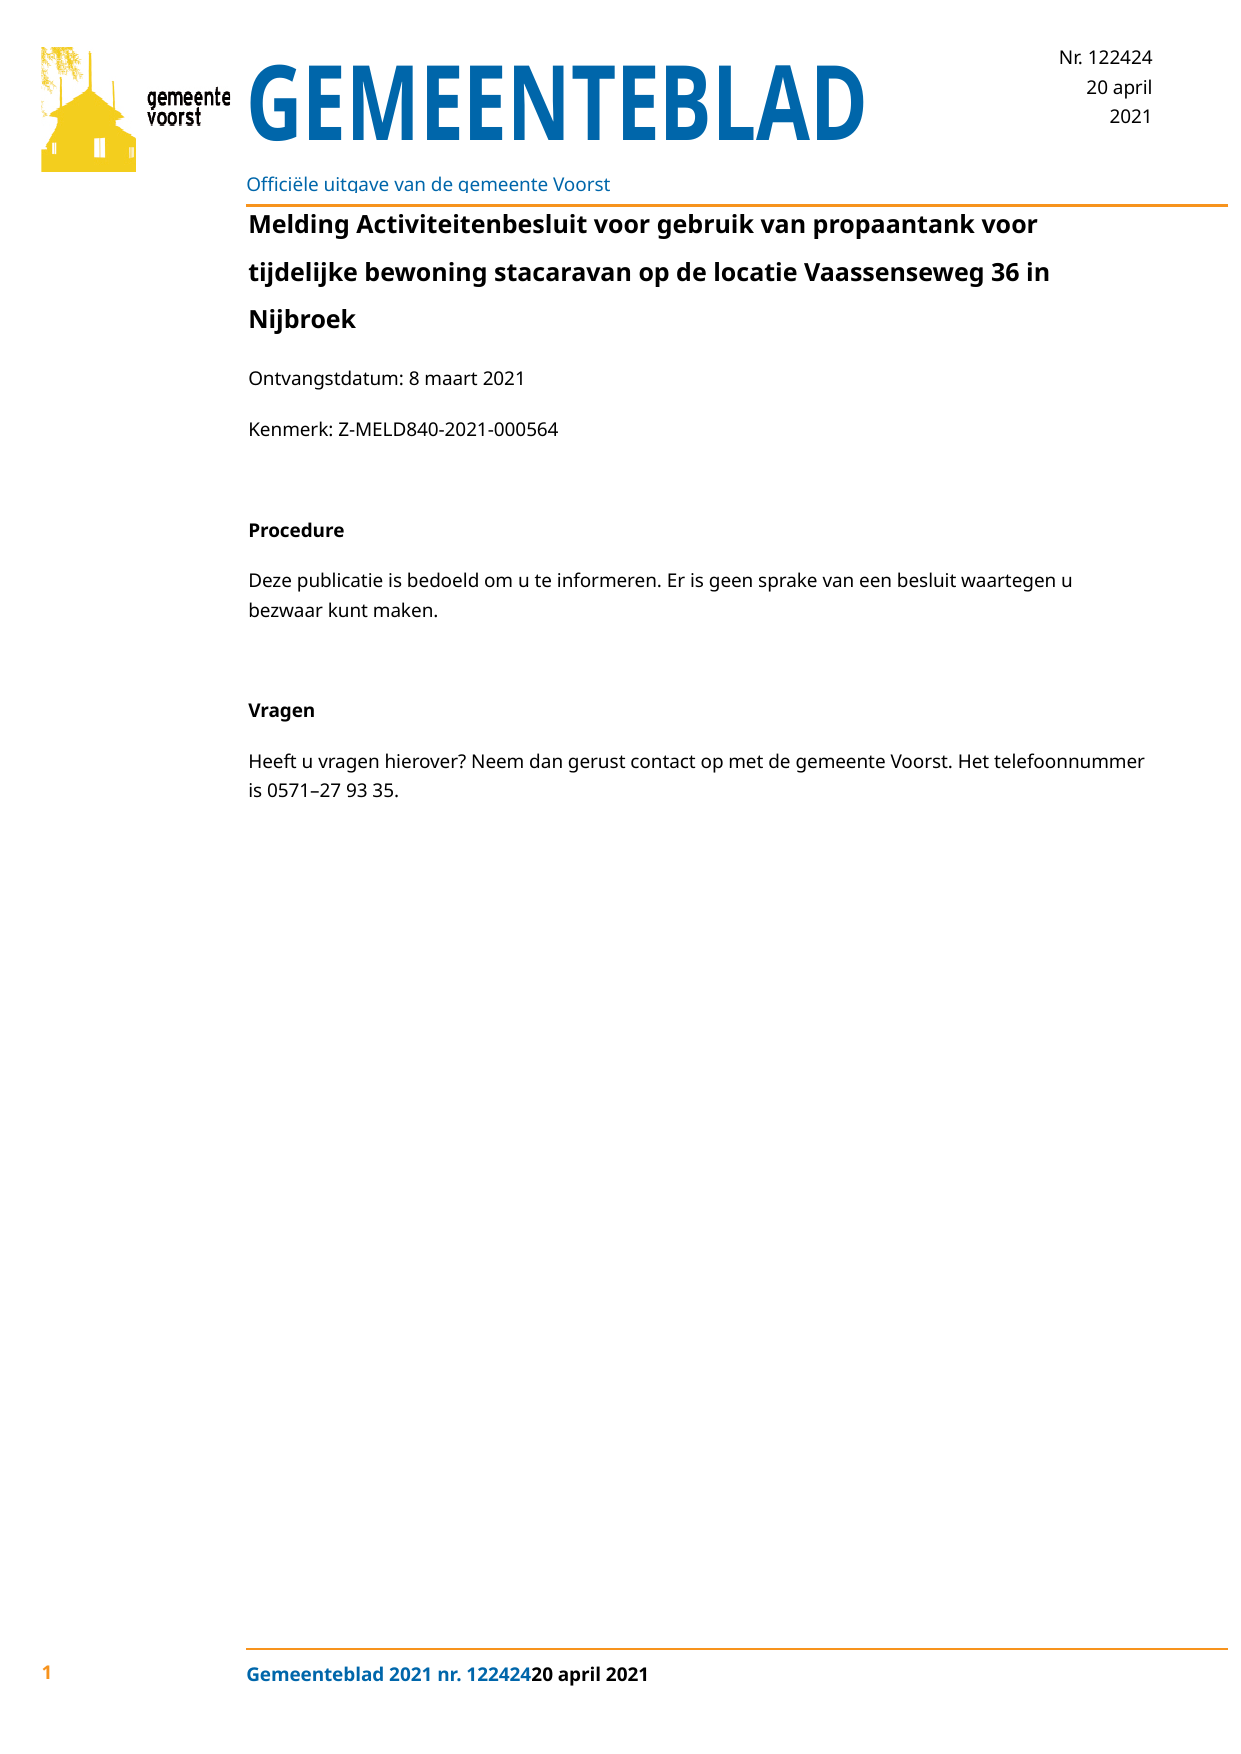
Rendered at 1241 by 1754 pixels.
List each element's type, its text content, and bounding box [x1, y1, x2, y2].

text Kenmerk: Z-MELD840-2021-000564 [248, 416, 1152, 442]
text Deze publicatie is bedoeld om u te informeren. Er is geen sprake van een besluit waartegen u bezwaar kunt maken. [248, 567, 1152, 622]
text Melding Activiteitenbesluit voor gebruik van propaantank voor tijdelijke bewoning stacaravan op de locatie Vaassenseweg 36 in Nijbroek [248, 207, 1152, 336]
text Ontvangstdatum: 8 maart 2021 [248, 366, 1152, 391]
picture [41, 47, 231, 172]
text Procedure [248, 517, 1152, 542]
text Vragen [248, 698, 1152, 723]
text Heeft u vragen hierover? Neem dan gerust contact op met de gemeente Voorst. Het telefoonnummer is 0571–27 93 35. [248, 748, 1152, 803]
